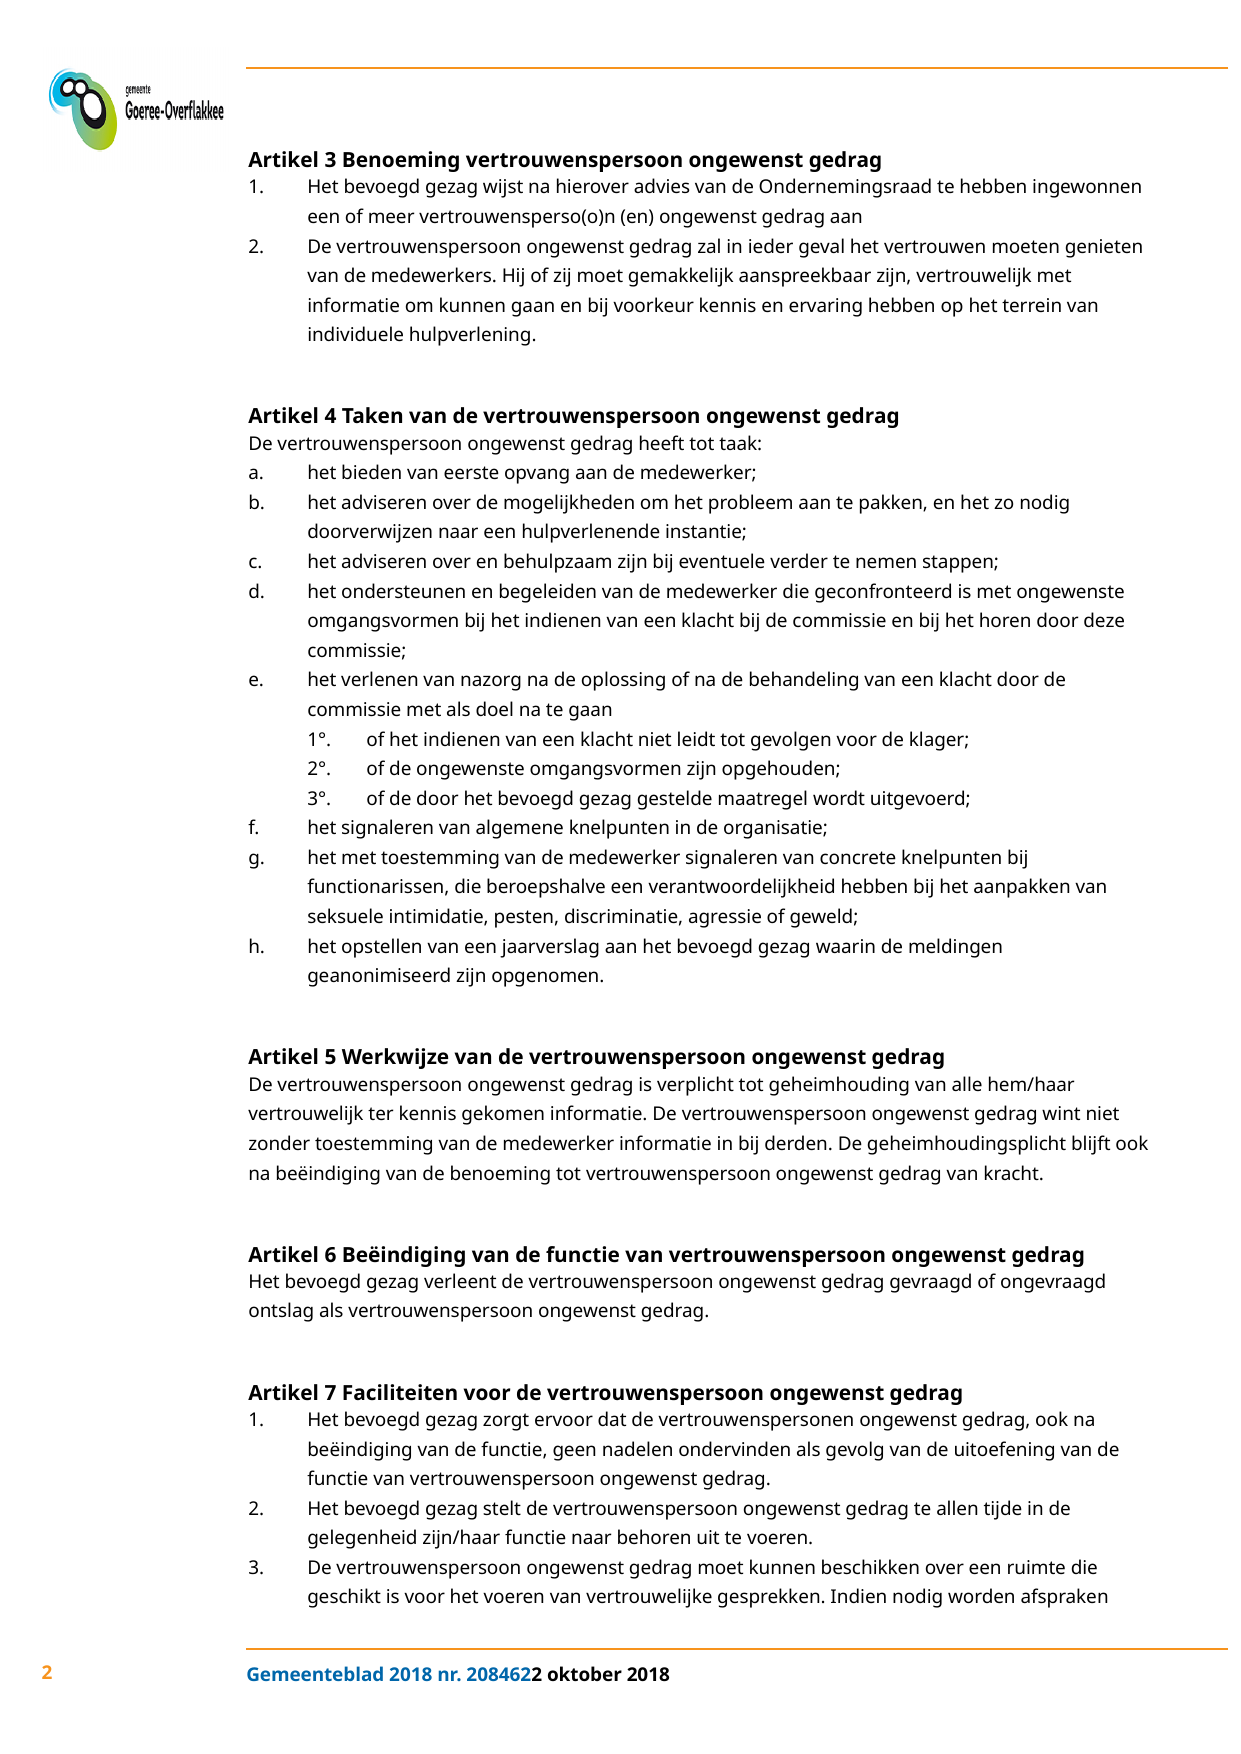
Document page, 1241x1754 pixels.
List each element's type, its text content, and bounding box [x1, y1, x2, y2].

list het ondersteunen en begeleiden van de medewerker die geconfronteerd is met ongewenste omgangsvormen bij het indienen van een klacht bij de commissie en bij het horen door deze commissie; [248, 578, 1152, 663]
list of het indienen van een klacht niet leidt tot gevolgen voor de klager; [307, 726, 1152, 752]
text Artikel 3 Benoeming vertrouwenspersoon ongewenst gedrag [248, 145, 1152, 174]
list of de door het bevoegd gezag gestelde maatregel wordt uitgevoerd; [307, 785, 1152, 811]
list het bieden van eerste opvang aan de medewerker; [248, 459, 1152, 485]
list Het bevoegd gezag zorgt ervoor dat de vertrouwenspersonen ongewenst gedrag, ook na beëindiging van de functie, geen nadelen ondervinden als gevolg van de uitoefening van de functie van vertrouwenspersoon ongewenst gedrag. [248, 1406, 1152, 1491]
text Artikel 6 Beëindiging van de functie van vertrouwenspersoon ongewenst gedrag [248, 1240, 1152, 1268]
picture [41, 47, 231, 172]
list het adviseren over de mogelijkheden om het probleem aan te pakken, en het zo nodig doorverwijzen naar een hulpverlenende instantie; [248, 489, 1152, 544]
list De vertrouwenspersoon ongewenst gedrag moet kunnen beschikken over een ruimte die geschikt is voor het voeren van vertrouwelijke gesprekken. Indien nodig worden afspraken [248, 1554, 1152, 1609]
list het signaleren van algemene knelpunten in de organisatie; [248, 814, 1152, 840]
text De vertrouwenspersoon ongewenst gedrag is verplicht tot geheimhouding van alle hem/haar vertrouwelijk ter kennis gekomen informatie. De vertrouwenspersoon ongewenst gedrag wint niet zonder toestemming van de medewerker informatie in bij derden. De geheimhoudingsplicht blijft ook na beëindiging van de benoeming tot vertrouwenspersoon ongewenst gedrag van kracht. [248, 1071, 1152, 1185]
list De vertrouwenspersoon ongewenst gedrag zal in ieder geval het vertrouwen moeten genieten van de medewerkers. Hij of zij moet gemakkelijk aanspreekbaar zijn, vertrouwelijk met informatie om kunnen gaan en bij voorkeur kennis en ervaring hebben op het terrein van individuele hulpverlening. [248, 233, 1152, 347]
list het verlenen van nazorg na de oplossing of na de behandeling van een klacht door de commissie met als doel na te gaan [248, 667, 1152, 722]
list Het bevoegd gezag stelt de vertrouwenspersoon ongewenst gedrag te allen tijde in de gelegenheid zijn/haar functie naar behoren uit te voeren. [248, 1495, 1152, 1550]
text Artikel 4 Taken van de vertrouwenspersoon ongewenst gedrag [248, 402, 1152, 430]
text Het bevoegd gezag verleent de vertrouwenspersoon ongewenst gedrag gevraagd of ongevraagd ontslag als vertrouwenspersoon ongewenst gedrag. [248, 1268, 1152, 1323]
list of de ongewenste omgangsvormen zijn opgehouden; [307, 755, 1152, 781]
list het opstellen van een jaarverslag aan het bevoegd gezag waarin de meldingen geanonimiseerd zijn opgenomen. [248, 933, 1152, 988]
text Artikel 5 Werkwijze van de vertrouwenspersoon ongewenst gedrag [248, 1042, 1152, 1071]
text Artikel 7 Faciliteiten voor de vertrouwenspersoon ongewenst gedrag [248, 1378, 1152, 1406]
list het adviseren over en behulpzaam zijn bij eventuele verder te nemen stappen; [248, 548, 1152, 574]
text De vertrouwenspersoon ongewenst gedrag heeft tot taak: [248, 430, 1152, 456]
list Het bevoegd gezag wijst na hierover advies van de Ondernemingsraad te hebben ingewonnen een of meer vertrouwensperso(o)n (en) ongewenst gedrag aan [248, 174, 1152, 229]
list het met toestemming van de medewerker signaleren van concrete knelpunten bij functionarissen, die beroepshalve een verantwoordelijkheid hebben bij het aanpakken van seksuele intimidatie, pesten, discriminatie, agressie of geweld; [248, 844, 1152, 929]
